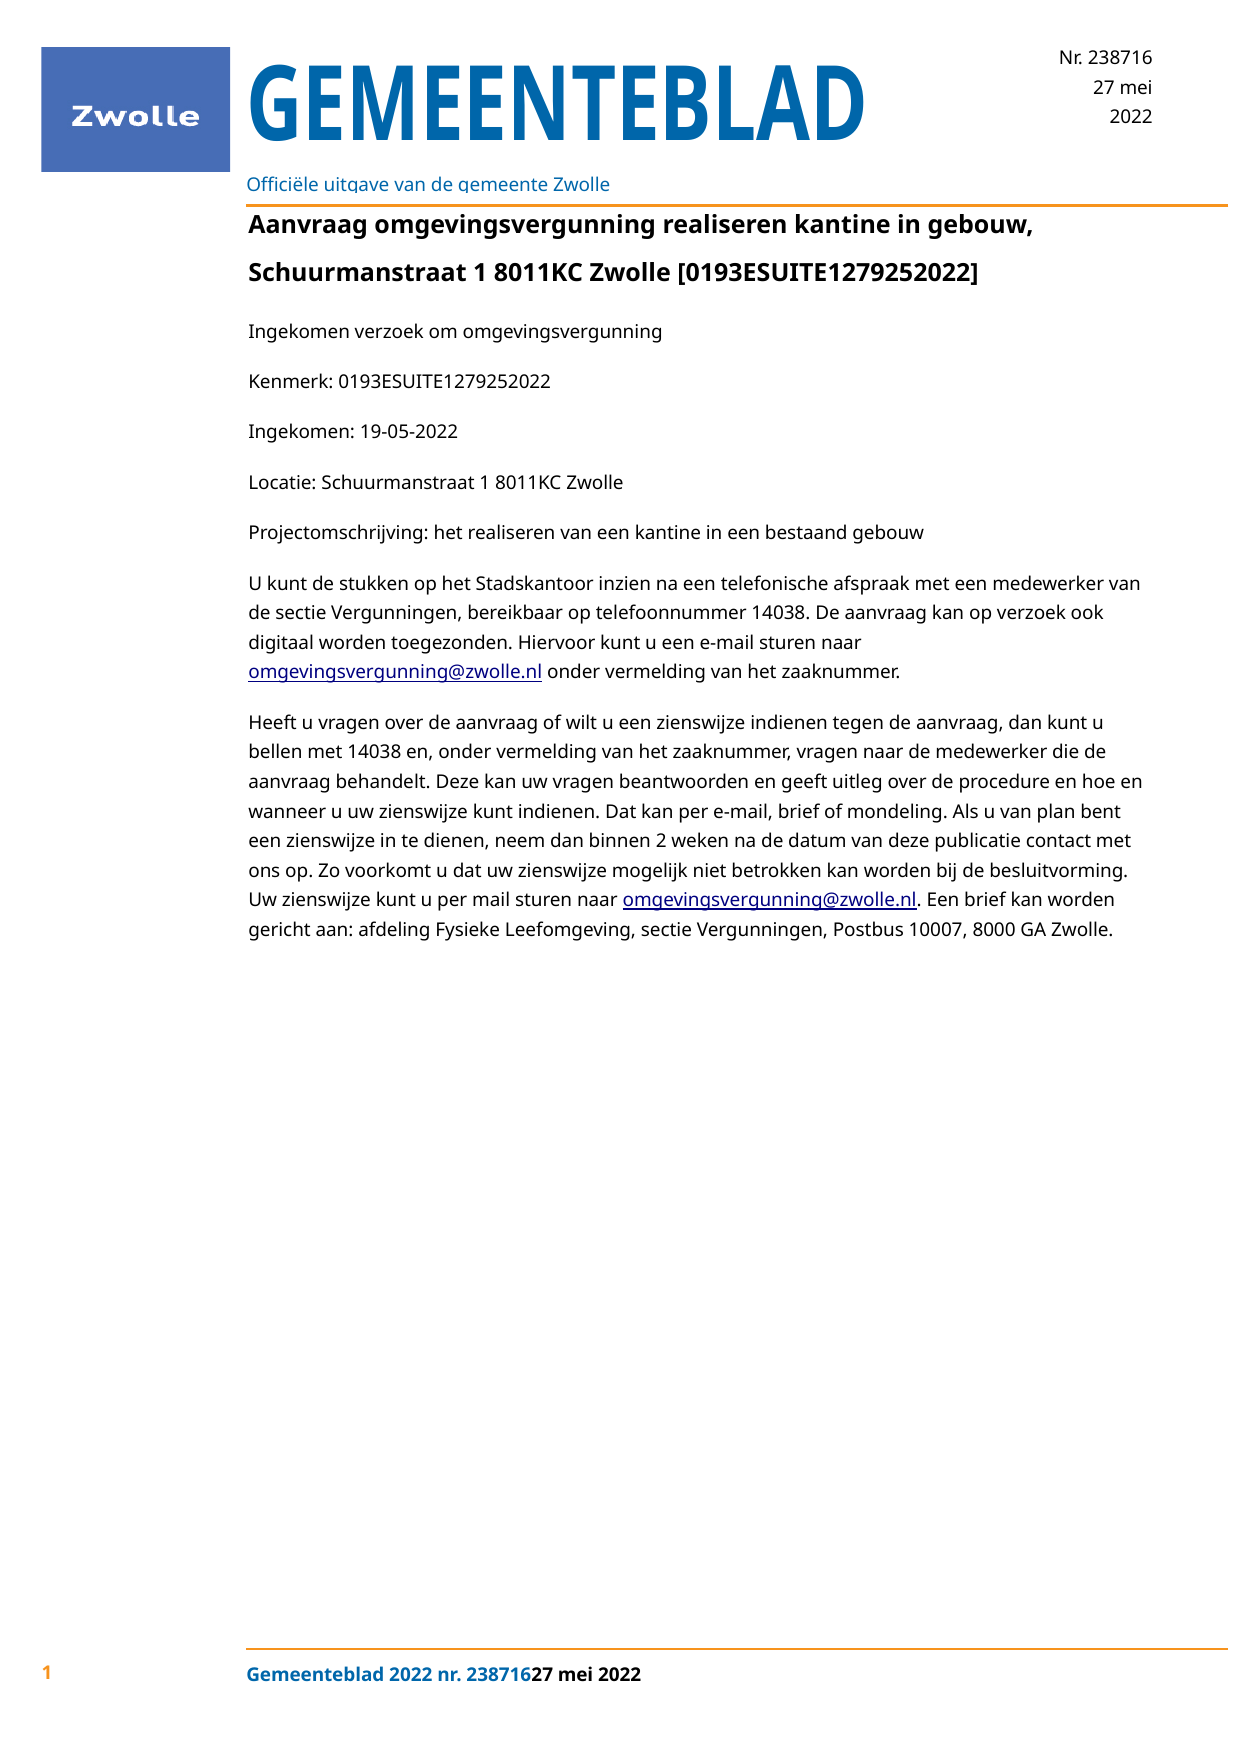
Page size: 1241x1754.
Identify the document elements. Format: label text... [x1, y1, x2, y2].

text Ingekomen verzoek om omgevingsvergunning [248, 318, 1152, 344]
text Kenmerk: 0193ESUITE1279252022 [248, 368, 1152, 394]
text Ingekomen: 19-05-2022 [248, 419, 1152, 444]
text Locatie: Schuurmanstraat 1 8011KC Zwolle [248, 469, 1152, 495]
text Aanvraag omgevingsvergunning realiseren kantine in gebouw, Schuurmanstraat 1 8011KC Zwolle [0193ESUITE1279252022] [248, 207, 1152, 288]
text Heeft u vragen over de aanvraag of wilt u een zienswijze indienen tegen de aanvraag, dan kunt u bellen met 14038 en, onder vermelding van het zaaknummer, vragen naar de medewerker die de aanvraag behandelt. Deze kan uw vragen beantwoorden en geeft uitleg over de procedure en hoe en wanneer u uw zienswijze kunt indienen. Dat kan per e-mail, brief of mondeling. Als u van plan bent een zienswijze in te dienen, neem dan binnen 2 weken na de datum van deze publicatie contact met ons op. Zo voorkomt u dat uw zienswijze mogelijk niet betrokken kan worden bij de besluitvorming. Uw zienswijze kunt u per mail sturen naar omgevingsvergunning@zwolle.nl. Een brief kan worden gericht aan: afdeling Fysieke Leefomgeving, sectie Vergunningen, Postbus 10007, 8000 GA Zwolle. [248, 709, 1152, 942]
text Projectomschrijving: het realiseren van een kantine in een bestaand gebouw [248, 519, 1152, 545]
text U kunt de stukken op het Stadskantoor inzien na een telefonische afspraak met een medewerker van de sectie Vergunningen, bereikbaar op telefoonnummer 14038. De aanvraag kan op verzoek ook digitaal worden toegezonden. Hiervoor kunt u een e-mail sturen naar omgevingsvergunning@zwolle.nl onder vermelding van het zaaknummer. [248, 570, 1152, 684]
picture [41, 47, 231, 172]
